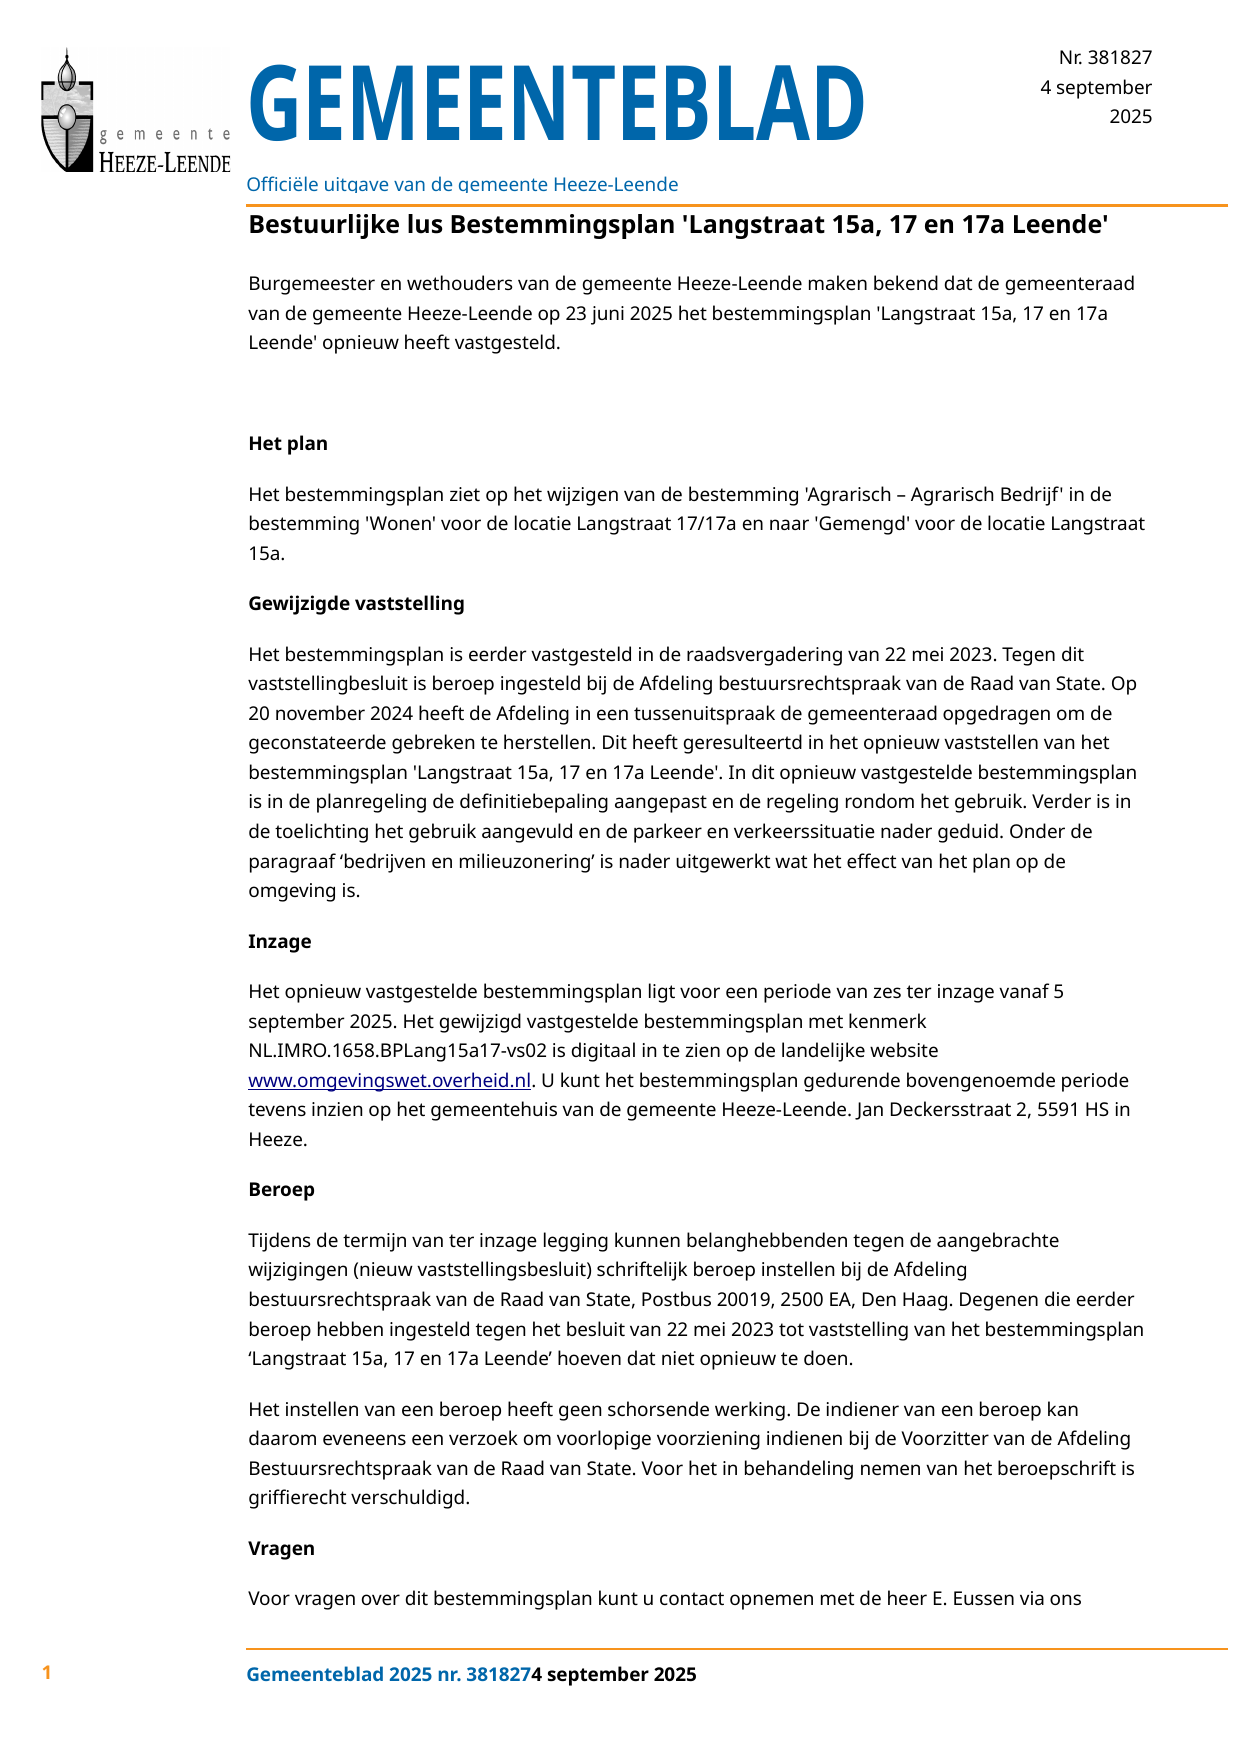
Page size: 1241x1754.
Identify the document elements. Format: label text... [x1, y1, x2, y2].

text Gewijzigde vaststelling [248, 590, 1152, 616]
text Het plan [248, 430, 1152, 456]
text Burgemeester en wethouders van de gemeente Heeze-Leende maken bekend dat de gemeenteraad van de gemeente Heeze-Leende op 23 juni 2025 het bestemmingsplan 'Langstraat 15a, 17 en 17a Leende' opnieuw heeft vastgesteld. [248, 270, 1152, 355]
picture [41, 47, 231, 172]
text Tijdens de termijn van ter inzage legging kunnen belanghebbenden tegen de aangebrachte wijzigingen (nieuw vaststellingsbesluit) schriftelijk beroep instellen bij de Afdeling bestuursrechtspraak van de Raad van State, Postbus 20019, 2500 EA, Den Haag. Degenen die eerder beroep hebben ingesteld tegen het besluit van 22 mei 2023 tot vaststelling van het bestemmingsplan ‘Langstraat 15a, 17 en 17a Leende’ hoeven dat niet opnieuw te doen. [248, 1227, 1152, 1371]
text Inzage [248, 928, 1152, 953]
text Het bestemmingsplan ziet op het wijzigen van de bestemming 'Agrarisch – Agrarisch Bedrijf' in de bestemming 'Wonen' voor de locatie Langstraat 17/17a en naar 'Gemengd' voor de locatie Langstraat 15a. [248, 481, 1152, 566]
text Het instellen van een beroep heeft geen schorsende werking. De indiener van een beroep kan daarom eveneens een verzoek om voorlopige voorziening indienen bij de Voorzitter van de Afdeling Bestuursrechtspraak van de Raad van State. Voor het in behandeling nemen van het beroepschrift is griffierecht verschuldigd. [248, 1396, 1152, 1510]
text Bestuurlijke lus Bestemmingsplan 'Langstraat 15a, 17 en 17a Leende' [248, 207, 1152, 241]
text Het bestemmingsplan is eerder vastgesteld in de raadsvergadering van 22 mei 2023. Tegen dit vaststellingbesluit is beroep ingesteld bij de Afdeling bestuursrechtspraak van de Raad van State. Op 20 november 2024 heeft de Afdeling in een tussenuitspraak de gemeenteraad opgedragen om de geconstateerde gebreken te herstellen. Dit heeft geresulteertd in het opnieuw vaststellen van het bestemmingsplan 'Langstraat 15a, 17 en 17a Leende'. In dit opnieuw vastgestelde bestemmingsplan is in de planregeling de definitiebepaling aangepast en de regeling rondom het gebruik. Verder is in de toelichting het gebruik aangevuld en de parkeer en verkeerssituatie nader geduid. Onder de paragraaf ‘bedrijven en milieuzonering’ is nader uitgewerkt wat het effect van het plan op de omgeving is. [248, 641, 1152, 903]
text Voor vragen over dit bestemmingsplan kunt u contact opnemen met de heer E. Eussen via ons [248, 1585, 1152, 1611]
text Beroep [248, 1177, 1152, 1202]
text Vragen [248, 1535, 1152, 1561]
text Het opnieuw vastgestelde bestemmingsplan ligt voor een periode van zes ter inzage vanaf 5 september 2025. Het gewijzigd vastgestelde bestemmingsplan met kenmerk NL.IMRO.1658.BPLang15a17-vs02 is digitaal in te zien op de landelijke website www.omgevingswet.overheid.nl. U kunt het bestemmingsplan gedurende bovengenoemde periode tevens inzien op het gemeentehuis van de gemeente Heeze-Leende. Jan Deckersstraat 2, 5591 HS in Heeze. [248, 978, 1152, 1152]
